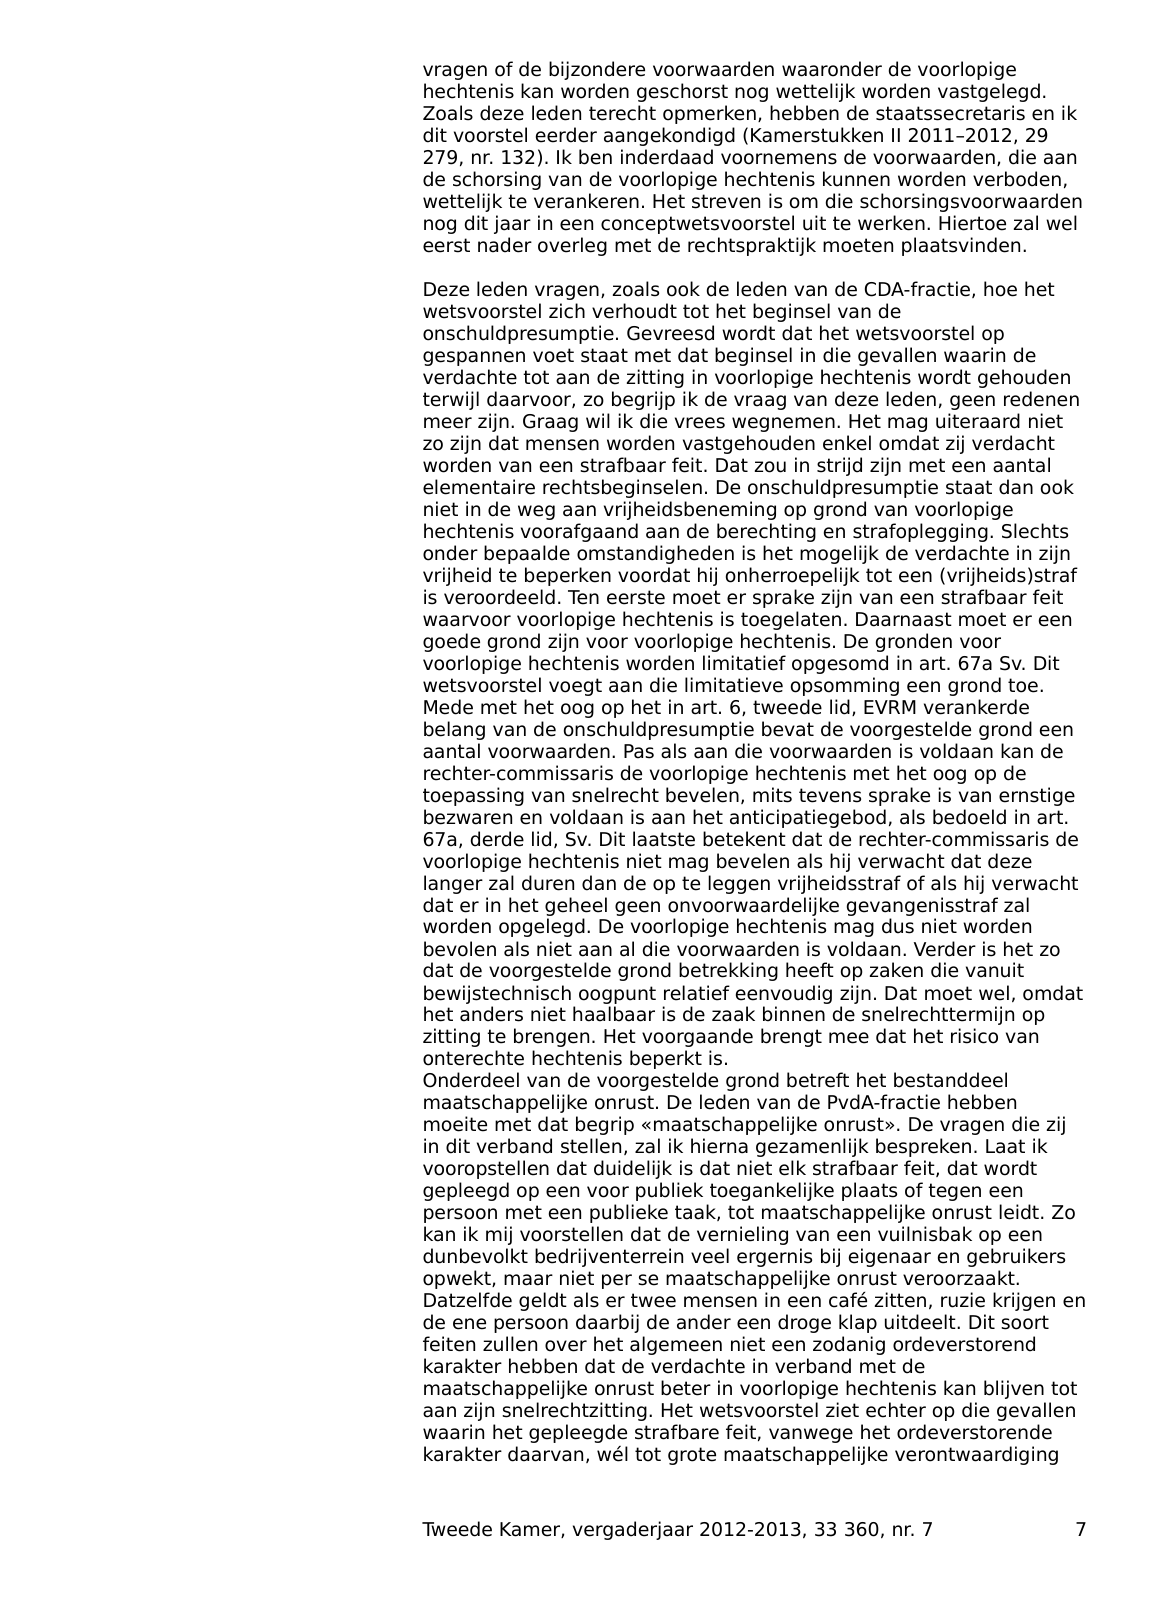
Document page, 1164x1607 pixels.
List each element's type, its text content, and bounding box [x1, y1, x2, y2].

text Deze leden vragen, zoals ook de leden van de CDA-fractie, hoe het wetsvoorstel zich verhoudt tot het beginsel van de onschuldpresumptie. Gevreesd wordt dat het wetsvoorstel op gespannen voet staat met dat beginsel in die gevallen waarin de verdachte tot aan de zitting in voorlopige hechtenis wordt gehouden terwijl daarvoor, zo begrijp ik de vraag van deze leden, geen redenen meer zijn. Graag wil ik die vrees wegnemen. Het mag uiteraard niet zo zijn dat mensen worden vastgehouden enkel omdat zij verdacht worden van een strafbaar feit. Dat zou in strijd zijn met een aantal elementaire rechtsbeginselen. De onschuldpresumptie staat dan ook niet in de weg aan vrijheidsbeneming op grond van voorlopige hechtenis voorafgaand aan de berechting en strafoplegging. Slechts onder bepaalde omstandigheden is het mogelijk de verdachte in zijn vrijheid te beperken voordat hij onherroepelijk tot een (vrijheids)straf is veroordeeld. Ten eerste moet er sprake zijn van een strafbaar feit waarvoor voorlopige hechtenis is toegelaten. Daarnaast moet er een goede grond zijn voor voorlopige hechtenis. De gronden voor voorlopige hechtenis worden limitatief opgesomd in art. 67a Sv. Dit wetsvoorstel voegt aan die limitatieve opsomming een grond toe. Mede met het oog op het in art. 6, tweede lid, EVRM verankerde belang van de onschuldpresumptie bevat de voorgestelde grond een aantal voorwaarden. Pas als aan die voorwaarden is voldaan kan de rechter-commissaris de voorlopige hechtenis met het oog op de toepassing van snelrecht bevelen, mits tevens sprake is van ernstige bezwaren en voldaan is aan het anticipatiegebod, als bedoeld in art. 67a, derde lid, Sv. Dit laatste betekent dat de rechter-commissaris de voorlopige hechtenis niet mag bevelen als hij verwacht dat deze langer zal duren dan de op te leggen vrijheidsstraf of als hij verwacht dat er in het geheel geen onvoorwaardelijke gevangenisstraf zal worden opgelegd. De voorlopige hechtenis mag dus niet worden bevolen als niet aan al die voorwaarden is voldaan. Verder is het zo dat de voorgestelde grond betrekking heeft op zaken die vanuit bewijstechnisch oogpunt relatief eenvoudig zijn. Dat moet wel, omdat het anders niet haalbaar is de zaak binnen de snelrechttermijn op zitting te brengen. Het voorgaande brengt mee dat het risico van onterechte hechtenis beperkt is. [422, 279, 1087, 1070]
text Onderdeel van de voorgestelde grond betreft het bestanddeel maatschappelijke onrust. De leden van de PvdA-fractie hebben moeite met dat begrip «maatschappelijke onrust». De vragen die zij in dit verband stellen, zal ik hierna gezamenlijk bespreken. Laat ik vooropstellen dat duidelijk is dat niet elk strafbaar feit, dat wordt gepleegd op een voor publiek toegankelijke plaats of tegen een persoon met een publieke taak, tot maatschappelijke onrust leidt. Zo kan ik mij voorstellen dat de vernieling van een vuilnisbak op een dunbevolkt bedrijventerrein veel ergernis bij eigenaar en gebruikers opwekt, maar niet per se maatschappelijke onrust veroorzaakt. Datzelfde geldt als er twee mensen in een café zitten, ruzie krijgen en de ene persoon daarbij de ander een droge klap uitdeelt. Dit soort feiten zullen over het algemeen niet een zodanig ordeverstorend karakter hebben dat de verdachte in verband met de maatschappelijke onrust beter in voorlopige hechtenis kan blijven tot aan zijn snelrechtzitting. Het wetsvoorstel ziet echter op die gevallen waarin het gepleegde strafbare feit, vanwege het ordeverstorende karakter daarvan, wél tot grote maatschappelijke verontwaardiging [422, 1070, 1087, 1466]
text vragen of de bijzondere voorwaarden waaronder de voorlopige hechtenis kan worden geschorst nog wettelijk worden vastgelegd. Zoals deze leden terecht opmerken, hebben de staatssecretaris en ik dit voorstel eerder aangekondigd (Kamerstukken II 2011–2012, 29 279, nr. 132). Ik ben inderdaad voornemens de voorwaarden, die aan de schorsing van de voorlopige hechtenis kunnen worden verboden, wettelijk te verankeren. Het streven is om die schorsingsvoorwaarden nog dit jaar in een conceptwetsvoorstel uit te werken. Hiertoe zal wel eerst nader overleg met de rechtspraktijk moeten plaatsvinden. [422, 59, 1087, 257]
